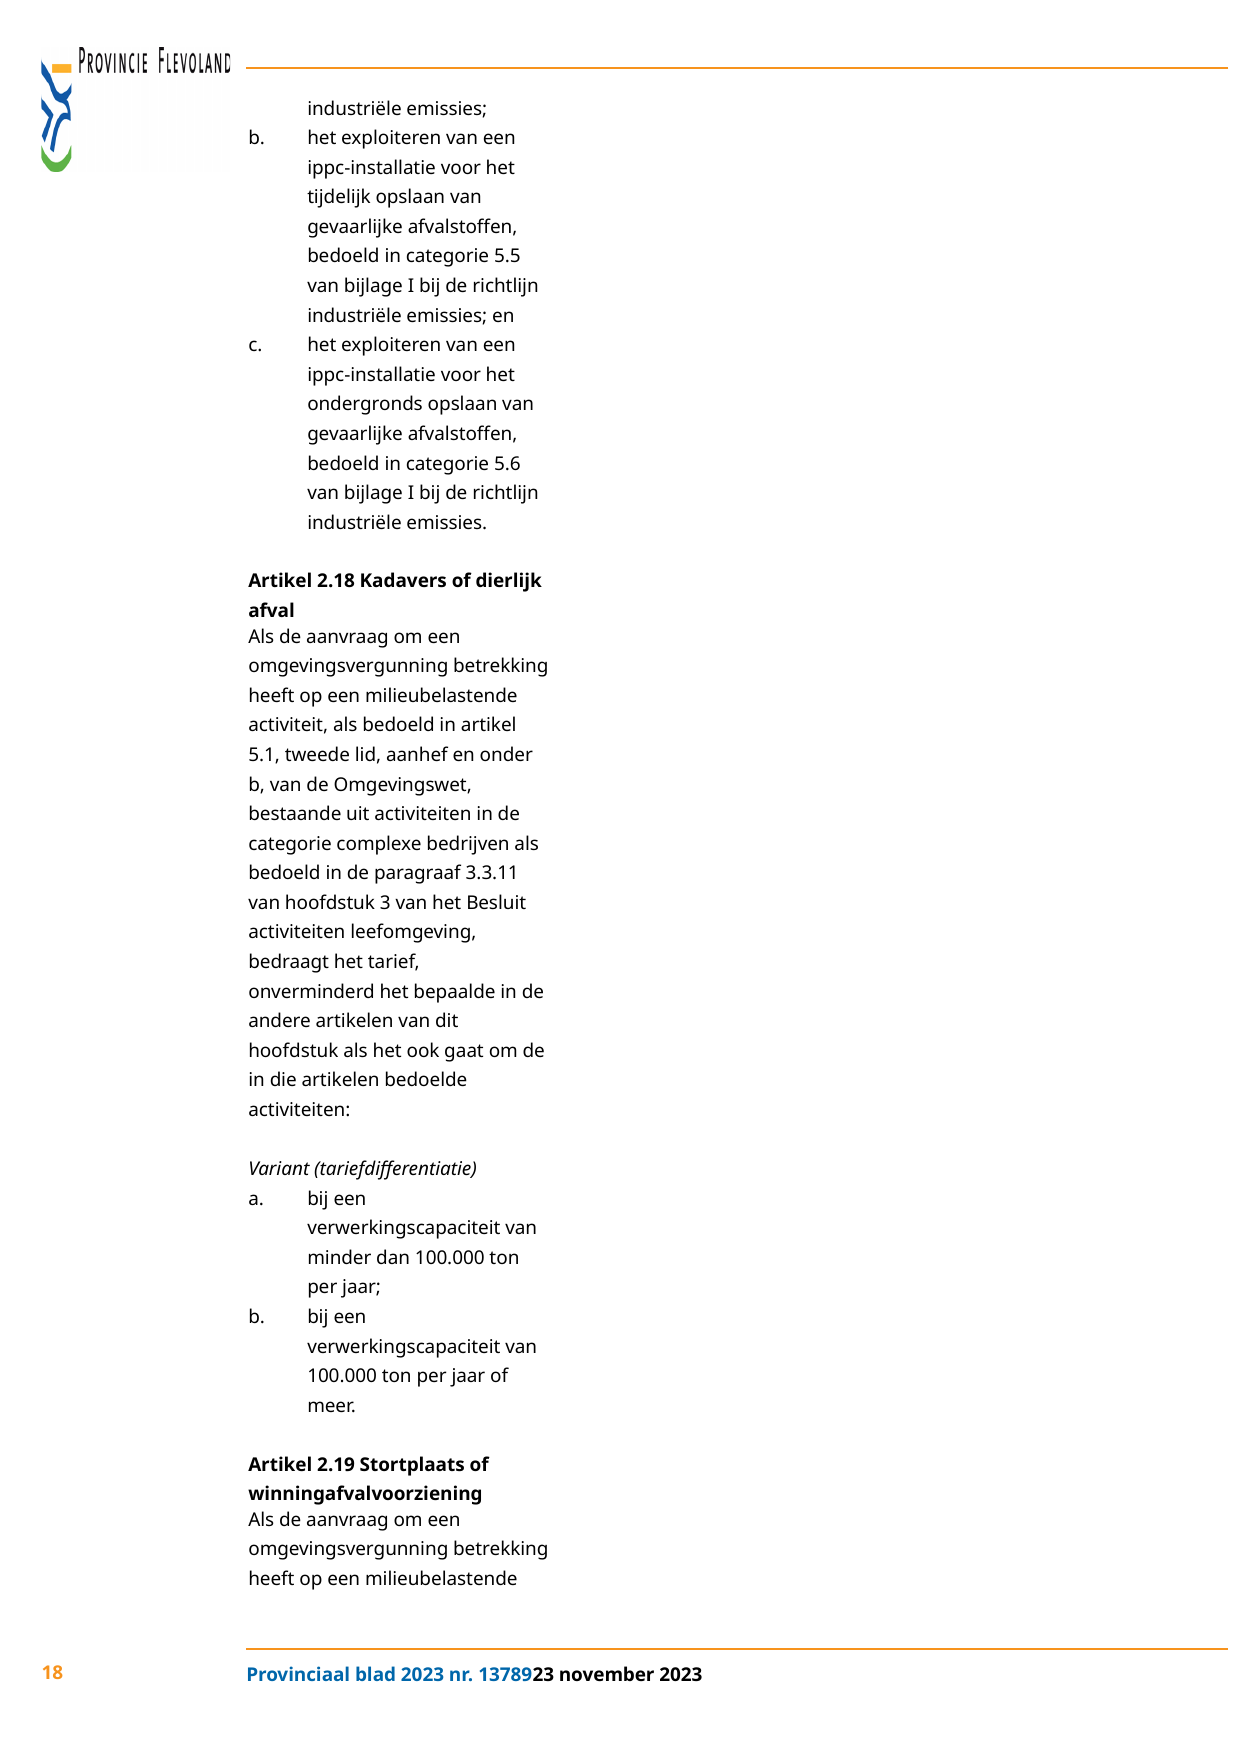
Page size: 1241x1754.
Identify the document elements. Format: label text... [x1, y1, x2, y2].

picture [41, 47, 231, 172]
table_cell [850, 1506, 1152, 1591]
table_cell [850, 95, 1152, 535]
table_header [850, 1451, 1152, 1506]
table_cell [549, 623, 850, 1418]
table_header [549, 568, 850, 623]
table_cell [549, 1506, 850, 1591]
table_header [549, 1451, 850, 1506]
table_cell Als de aanvraag om een omgevingsvergunning betrekking heeft op een milieubelastende [248, 1506, 549, 1591]
table_header [850, 568, 1152, 623]
table_header Artikel 2.19 Stortplaats of winningafvalvoorziening [248, 1451, 549, 1506]
table_cell [549, 95, 850, 535]
table_header Artikel 2.18 Kadavers of dierlijk afval [248, 568, 549, 623]
table_cell industriële emissies; het exploiteren van een ippc-installatie voor het tijdelijk opslaan van gevaarlijke afvalstoffen, bedoeld in categorie 5.5 van bijlage I bij de richtlijn industriële emissies; en het exploiteren van een ippc-installatie voor het ondergronds opslaan van gevaarlijke afvalstoffen, bedoeld in categorie 5.6 van bijlage I bij de richtlijn industriële emissies. [248, 95, 549, 535]
table_cell [850, 623, 1152, 1418]
table_cell Als de aanvraag om een omgevingsvergunning betrekking heeft op een milieubelastende activiteit, als bedoeld in artikel 5.1, tweede lid, aanhef en onder b, van de Omgevingswet, bestaande uit activiteiten in de categorie complexe bedrijven als bedoeld in de paragraaf 3.3.11 van hoofdstuk 3 van het Besluit activiteiten leefomgeving, bedraagt het tarief, onverminderd het bepaalde in de andere artikelen van dit hoofdstuk als het ook gaat om de in die artikelen bedoelde activiteiten: Variant (tariefdifferentiatie) bij een verwerkingscapaciteit van minder dan 100.000 ton per jaar; bij een verwerkingscapaciteit van 100.000 ton per jaar of meer. [248, 623, 549, 1418]
